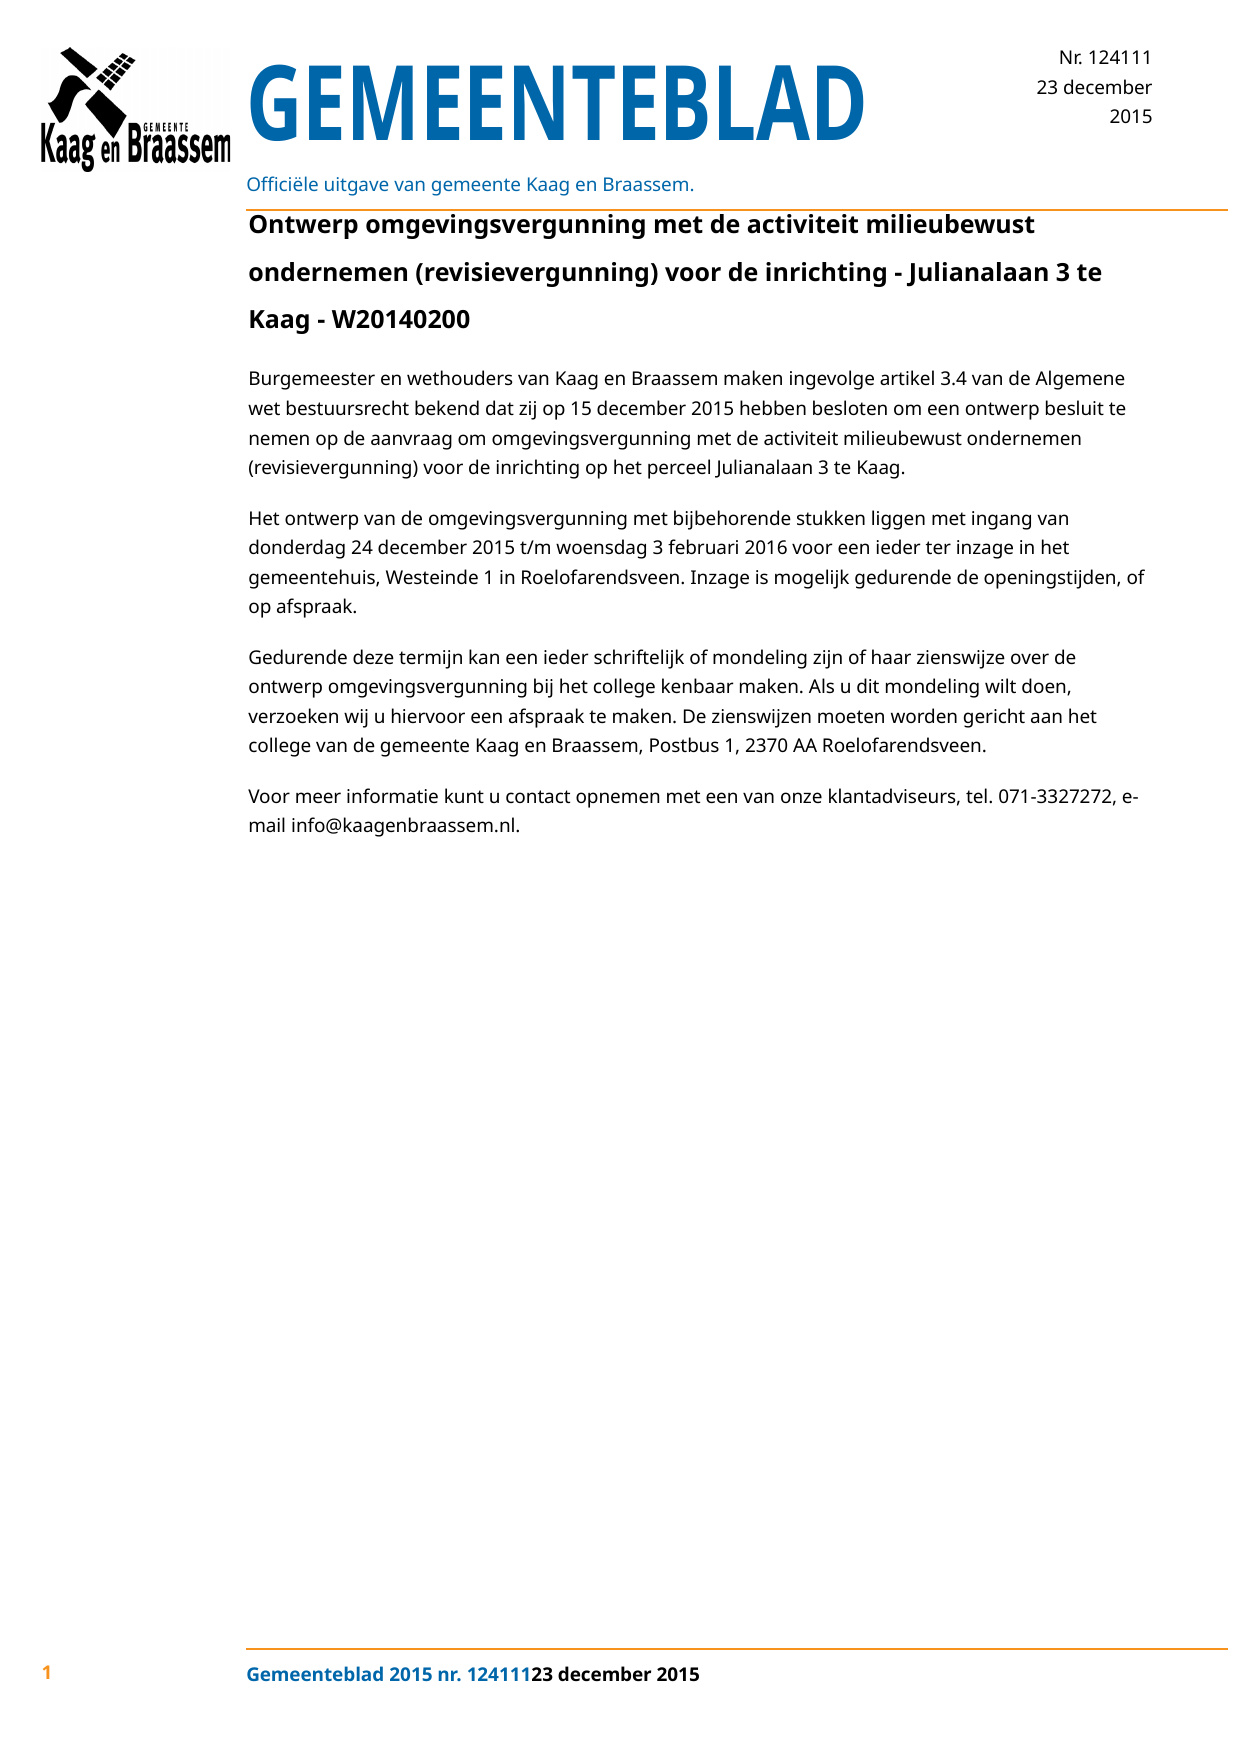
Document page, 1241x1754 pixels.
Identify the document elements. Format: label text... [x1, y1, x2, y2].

text Gedurende deze termijn kan een ieder schriftelijk of mondeling zijn of haar zienswijze over de ontwerp omgevingsvergunning bij het college kenbaar maken. Als u dit mondeling wilt doen, verzoeken wij u hiervoor een afspraak te maken. De zienswijzen moeten worden gericht aan het college van de gemeente Kaag en Braassem, Postbus 1, 2370 AA Roelofarendsveen. [248, 644, 1152, 758]
picture [41, 47, 231, 172]
text Ontwerp omgevingsvergunning met de activiteit milieubewust ondernemen (revisievergunning) voor de inrichting - Julianalaan 3 te Kaag - W20140200 [248, 211, 1152, 336]
text Het ontwerp van de omgevingsvergunning met bijbehorende stukken liggen met ingang van donderdag 24 december 2015 t/m woensdag 3 februari 2016 voor een ieder ter inzage in het gemeentehuis, Westeinde 1 in Roelofarendsveen. Inzage is mogelijk gedurende de openingstijden, of op afspraak. [248, 505, 1152, 619]
text Voor meer informatie kunt u contact opnemen met een van onze klantadviseurs, tel. 071-3327272, e-mail info@kaagenbraassem.nl. [248, 783, 1152, 838]
text Burgemeester en wethouders van Kaag en Braassem maken ingevolge artikel 3.4 van de Algemene wet bestuursrecht bekend dat zij op 15 december 2015 hebben besloten om een ontwerp besluit te nemen op de aanvraag om omgevingsvergunning met de activiteit milieubewust ondernemen (revisievergunning) voor de inrichting op het perceel Julianalaan 3 te Kaag. [248, 366, 1152, 480]
